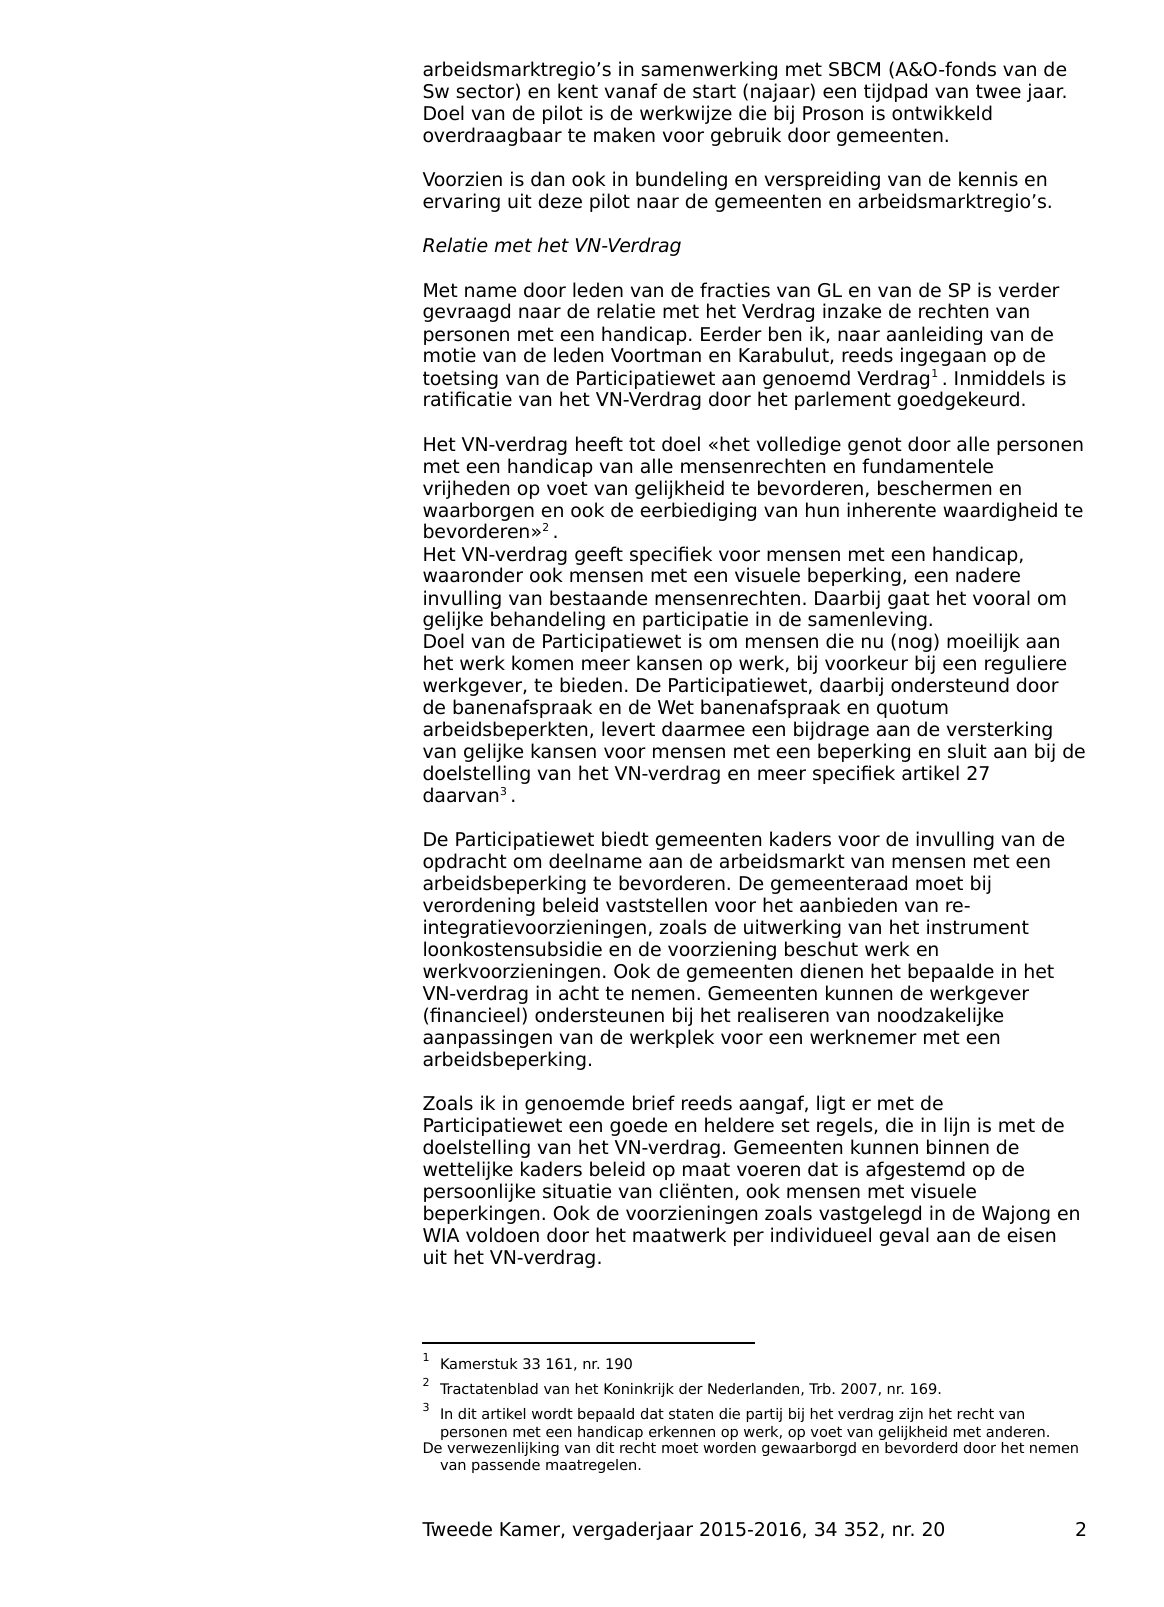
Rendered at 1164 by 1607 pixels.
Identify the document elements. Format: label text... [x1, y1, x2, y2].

text Met name door leden van de fracties van GL en van de SP is verder gevraagd naar de relatie met het Verdrag inzake de rechten van personen met een handicap. Eerder ben ik, naar aanleiding van de motie van de leden Voortman en Karabulut, reeds ingegaan op de toetsing van de Participatiewet aan genoemd Verdrag. Inmiddels is ratificatie van het VN-Verdrag door het parlement goedgekeurd. [422, 279, 1087, 411]
text Het VN-verdrag heeft tot doel «het volledige genot door alle personen met een handicap van alle mensenrechten en fundamentele vrijheden op voet van gelijkheid te bevorderen, beschermen en waarborgen en ook de eerbiediging van hun inherente waardigheid te bevorderen». [422, 433, 1087, 543]
text Doel van de Participatiewet is om mensen die nu (nog) moeilijk aan het werk komen meer kansen op werk, bij voorkeur bij een reguliere werkgever, te bieden. De Participatiewet, daarbij ondersteund door de banenafspraak en de Wet banenafspraak en quotum arbeidsbeperkten, levert daarmee een bijdrage aan de versterking van gelijke kansen voor mensen met een beperking en sluit aan bij de doelstelling van het VN-verdrag en meer specifiek artikel 27 daarvan. [422, 631, 1087, 807]
text Zoals ik in genoemde brief reeds aangaf, ligt er met de Participatiewet een goede en heldere set regels, die in lijn is met de doelstelling van het VN-verdrag. Gemeenten kunnen binnen de wettelijke kaders beleid op maat voeren dat is afgestemd op de persoonlijke situatie van cliënten, ook mensen met visuele beperkingen. Ook de voorzieningen zoals vastgelegd in de Wajong en WIA voldoen door het maatwerk per individueel geval aan de eisen uit het VN-verdrag. [422, 1093, 1087, 1269]
text De Participatiewet biedt gemeenten kaders voor de invulling van de opdracht om deelname aan de arbeidsmarkt van mensen met een arbeidsbeperking te bevorderen. De gemeenteraad moet bij verordening beleid vaststellen voor het aanbieden van re-integratievoorzieningen, zoals de uitwerking van het instrument loonkostensubsidie en de voorziening beschut werk en werkvoorzieningen. Ook de gemeenten dienen het bepaalde in het VN-verdrag in acht te nemen. Gemeenten kunnen de werkgever (financieel) ondersteunen bij het realiseren van noodzakelijke aanpassingen van de werkplek voor een werknemer met een arbeidsbeperking. [422, 829, 1087, 1071]
text arbeidsmarktregio’s in samenwerking met SBCM (A&O-fonds van de Sw sector) en kent vanaf de start (najaar) een tijdpad van twee jaar. Doel van de pilot is de werkwijze die bij Proson is ontwikkeld overdraagbaar te maken voor gebruik door gemeenten. [422, 59, 1087, 147]
subtitle Relatie met het VN-Verdrag [422, 235, 1087, 257]
text Voorzien is dan ook in bundeling en verspreiding van de kennis en ervaring uit deze pilot naar de gemeenten en arbeidsmarktregio’s. [422, 169, 1087, 213]
text In dit artikel wordt bepaald dat staten die partij bij het verdrag zijn het recht van personen met een handicap erkennen op werk, op voet van gelijkheid met anderen. [422, 1402, 1087, 1441]
text De verwezenlijking van dit recht moet worden gewaarborgd en bevorderd door het nemen van passende maatregelen. [422, 1441, 1087, 1474]
text Tractatenblad van het Koninkrijk der Nederlanden, Trb. 2007, nr. 169. [422, 1377, 1087, 1399]
text Kamerstuk 33 161, nr. 190 [422, 1352, 1087, 1374]
text Het VN-verdrag geeft specifiek voor mensen met een handicap, waaronder ook mensen met een visuele beperking, een nadere invulling van bestaande mensenrechten. Daarbij gaat het vooral om gelijke behandeling en participatie in de samenleving. [422, 543, 1087, 631]
